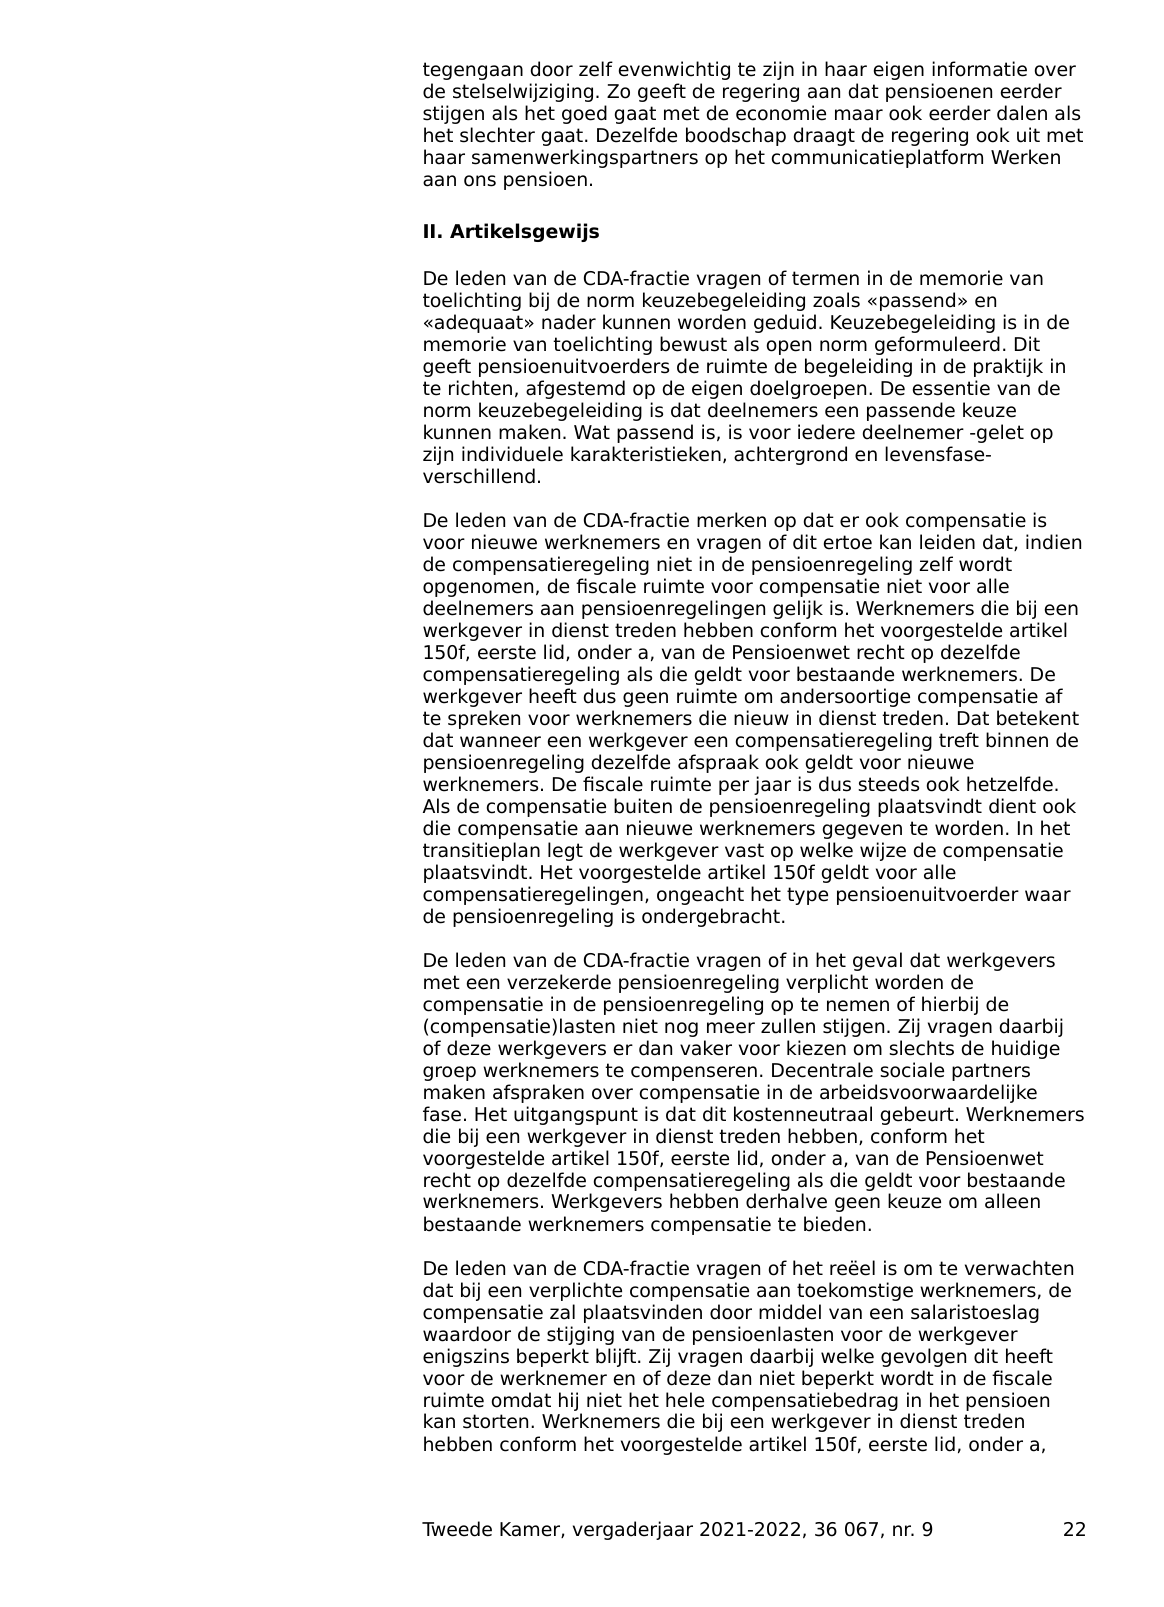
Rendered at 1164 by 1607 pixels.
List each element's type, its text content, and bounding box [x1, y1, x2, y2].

text De leden van de CDA-fractie vragen of termen in de memorie van toelichting bij de norm keuzebegeleiding zoals «passend» en «adequaat» nader kunnen worden geduid. Keuzebegeleiding is in de memorie van toelichting bewust als open norm geformuleerd. Dit geeft pensioenuitvoerders de ruimte de begeleiding in de praktijk in te richten, afgestemd op de eigen doelgroepen. De essentie van de norm keuzebegeleiding is dat deelnemers een passende keuze kunnen maken. Wat passend is, is voor iedere deelnemer -gelet op zijn individuele karakteristieken, achtergrond en levensfase- verschillend. [422, 268, 1087, 488]
subtitle II. Artikelsgewijs [422, 221, 1087, 243]
text De leden van de CDA-fractie vragen of het reëel is om te verwachten dat bij een verplichte compensatie aan toekomstige werknemers, de compensatie zal plaatsvinden door middel van een salaristoeslag waardoor de stijging van de pensioenlasten voor de werkgever enigszins beperkt blijft. Zij vragen daarbij welke gevolgen dit heeft voor de werknemer en of deze dan niet beperkt wordt in de fiscale ruimte omdat hij niet het hele compensatiebedrag in het pensioen kan storten. Werknemers die bij een werkgever in dienst treden hebben conform het voorgestelde artikel 150f, eerste lid, onder a, [422, 1258, 1087, 1455]
text De leden van de CDA-fractie merken op dat er ook compensatie is voor nieuwe werknemers en vragen of dit ertoe kan leiden dat, indien de compensatieregeling niet in de pensioenregeling zelf wordt opgenomen, de fiscale ruimte voor compensatie niet voor alle deelnemers aan pensioenregelingen gelijk is. Werknemers die bij een werkgever in dienst treden hebben conform het voorgestelde artikel 150f, eerste lid, onder a, van de Pensioenwet recht op dezelfde compensatieregeling als die geldt voor bestaande werknemers. De werkgever heeft dus geen ruimte om andersoortige compensatie af te spreken voor werknemers die nieuw in dienst treden. Dat betekent dat wanneer een werkgever een compensatieregeling treft binnen de pensioenregeling dezelfde afspraak ook geldt voor nieuwe werknemers. De fiscale ruimte per jaar is dus steeds ook hetzelfde. Als de compensatie buiten de pensioenregeling plaatsvindt dient ook die compensatie aan nieuwe werknemers gegeven te worden. In het transitieplan legt de werkgever vast op welke wijze de compensatie plaatsvindt. Het voorgestelde artikel 150f geldt voor alle compensatieregelingen, ongeacht het type pensioenuitvoerder waar de pensioenregeling is ondergebracht. [422, 510, 1087, 927]
text tegengaan door zelf evenwichtig te zijn in haar eigen informatie over de stelselwijziging. Zo geeft de regering aan dat pensioenen eerder stijgen als het goed gaat met de economie maar ook eerder dalen als het slechter gaat. Dezelfde boodschap draagt de regering ook uit met haar samenwerkingspartners op het communicatieplatform Werken aan ons pensioen. [422, 59, 1087, 191]
text De leden van de CDA-fractie vragen of in het geval dat werkgevers met een verzekerde pensioenregeling verplicht worden de compensatie in de pensioenregeling op te nemen of hierbij de (compensatie)lasten niet nog meer zullen stijgen. Zij vragen daarbij of deze werkgevers er dan vaker voor kiezen om slechts de huidige groep werknemers te compenseren. Decentrale sociale partners maken afspraken over compensatie in de arbeidsvoorwaardelijke fase. Het uitgangspunt is dat dit kostenneutraal gebeurt. Werknemers die bij een werkgever in dienst treden hebben, conform het voorgestelde artikel 150f, eerste lid, onder a, van de Pensioenwet recht op dezelfde compensatieregeling als die geldt voor bestaande werknemers. Werkgevers hebben derhalve geen keuze om alleen bestaande werknemers compensatie te bieden. [422, 950, 1087, 1235]
